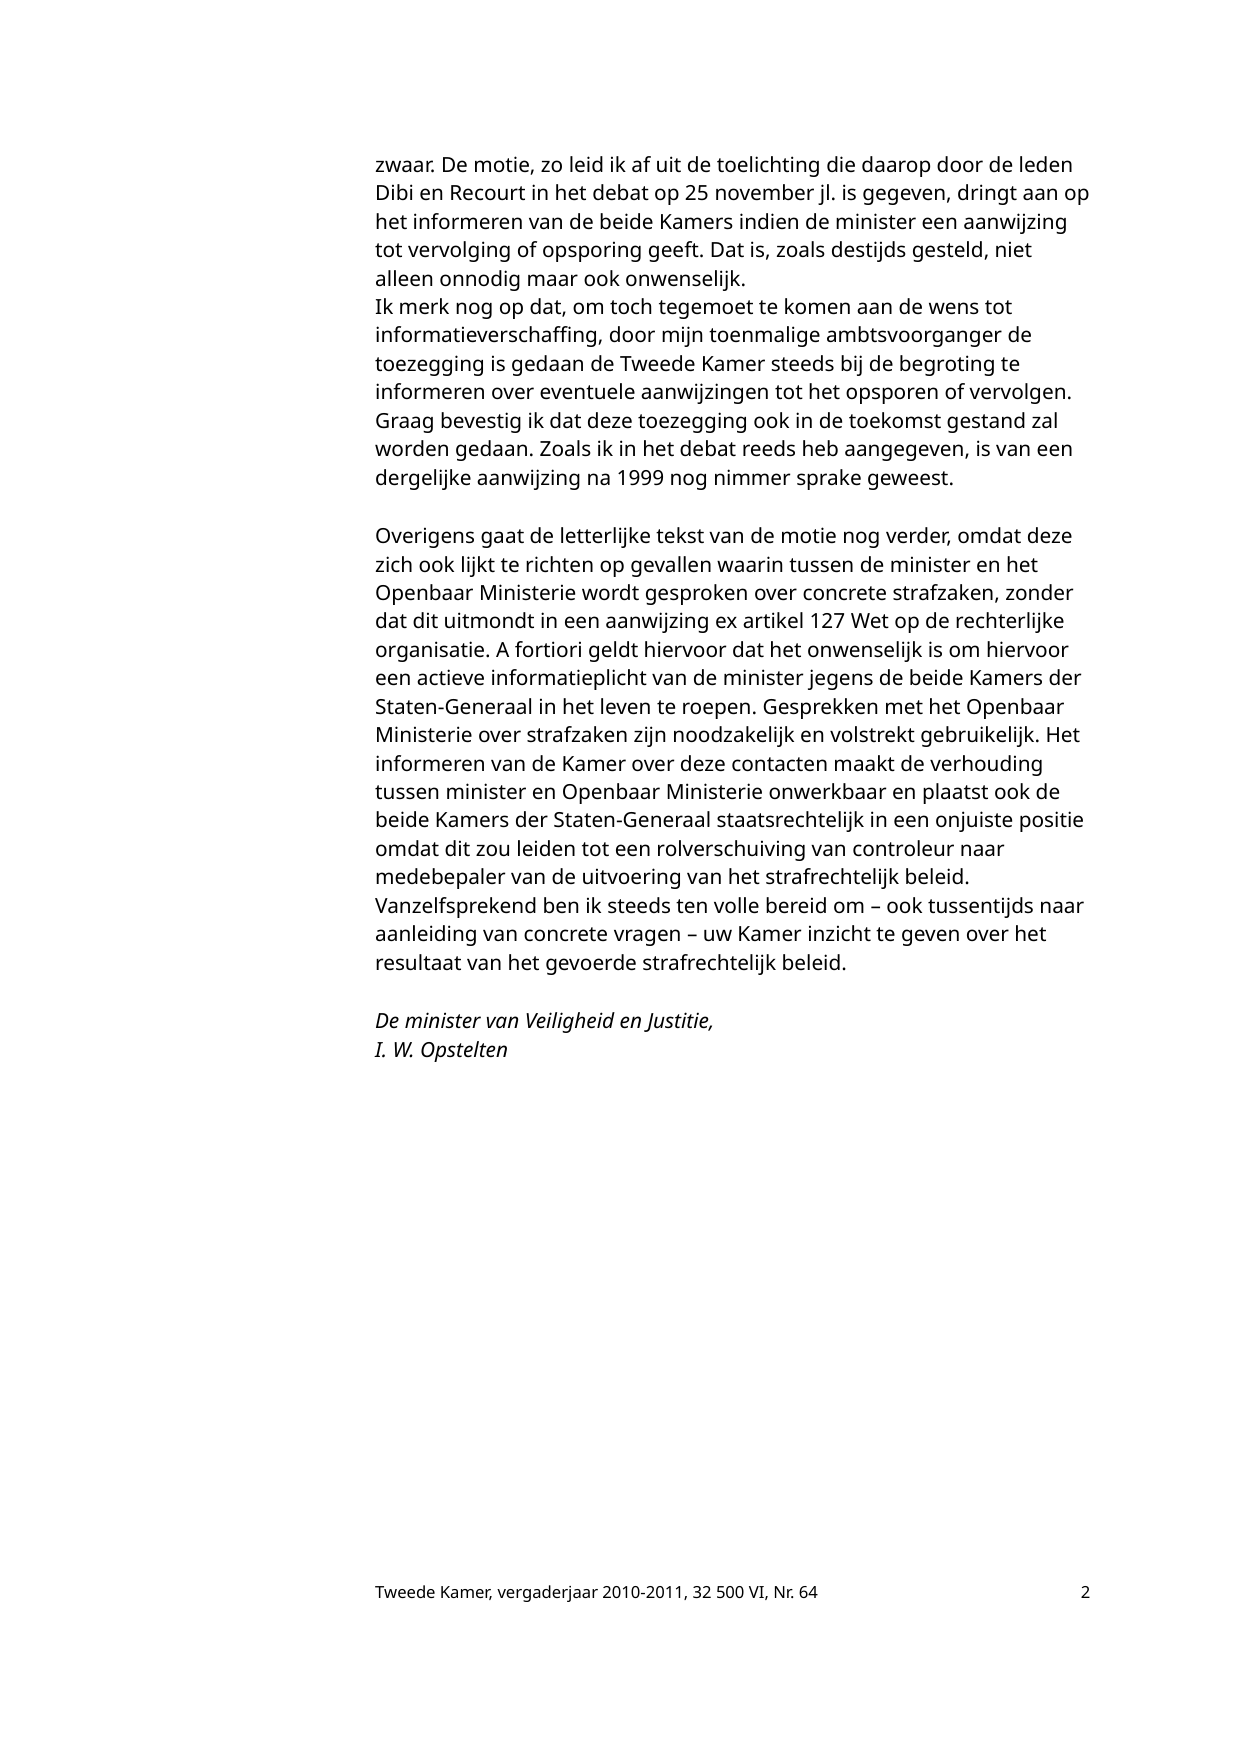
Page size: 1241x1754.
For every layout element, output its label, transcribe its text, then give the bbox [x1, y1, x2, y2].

text zwaar. De motie, zo leid ik af uit de toelichting die daarop door de leden Dibi en Recourt in het debat op 25 november jl. is gegeven, dringt aan op het informeren van de beide Kamers indien de minister een aanwijzing tot vervolging of opsporing geeft. Dat is, zoals destijds gesteld, niet alleen onnodig maar ook onwenselijk. [375, 150, 1090, 292]
text Overigens gaat de letterlijke tekst van de motie nog verder, omdat deze zich ook lijkt te richten op gevallen waarin tussen de minister en het Openbaar Ministerie wordt gesproken over concrete strafzaken, zonder dat dit uitmondt in een aanwijzing ex artikel 127 Wet op de rechterlijke organisatie. A fortiori geldt hiervoor dat het onwenselijk is om hiervoor een actieve informatieplicht van de minister jegens de beide Kamers der Staten-Generaal in het leven te roepen. Gesprekken met het Openbaar Ministerie over strafzaken zijn noodzakelijk en volstrekt gebruikelijk. Het informeren van de Kamer over deze contacten maakt de verhouding tussen minister en Openbaar Ministerie onwerkbaar en plaatst ook de beide Kamers der Staten-Generaal staatsrechtelijk in een onjuiste positie omdat dit zou leiden tot een rolverschuiving van controleur naar medebepaler van de uitvoering van het strafrechtelijk beleid. Vanzelfsprekend ben ik steeds ten volle bereid om – ook tussentijds naar aanleiding van concrete vragen – uw Kamer inzicht te geven over het resultaat van het gevoerde strafrechtelijk beleid. [375, 521, 1090, 976]
text De minister van Veiligheid en Justitie, [375, 1006, 1090, 1035]
text Ik merk nog op dat, om toch tegemoet te komen aan de wens tot informatieverschaffing, door mijn toenmalige ambtsvoorganger de toezegging is gedaan de Tweede Kamer steeds bij de begroting te informeren over eventuele aanwijzingen tot het opsporen of vervolgen. Graag bevestig ik dat deze toezegging ook in de toekomst gestand zal worden gedaan. Zoals ik in het debat reeds heb aangegeven, is van een dergelijke aanwijzing na 1999 nog nimmer sprake geweest. [375, 292, 1090, 491]
text I. W. Opstelten [375, 1035, 1090, 1063]
